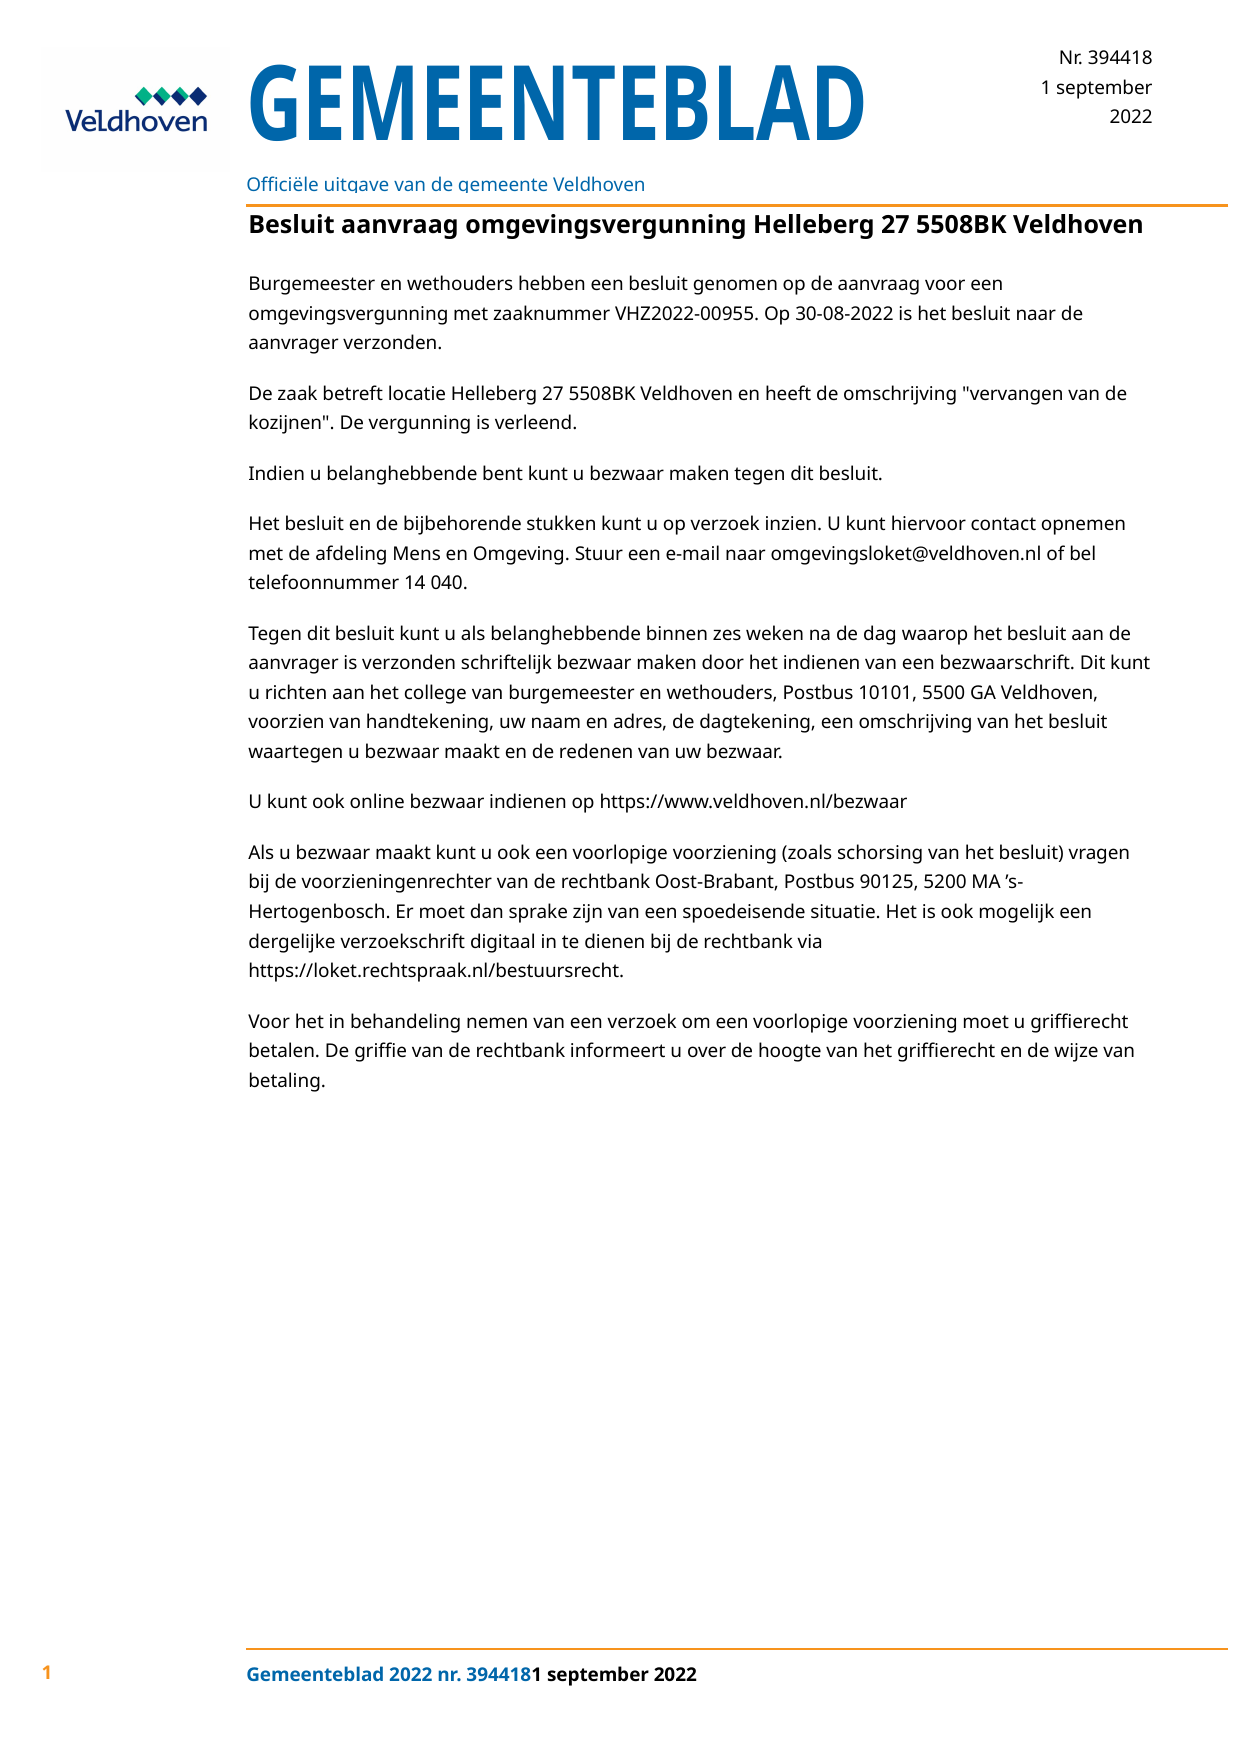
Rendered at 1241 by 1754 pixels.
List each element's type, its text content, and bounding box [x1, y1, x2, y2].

text Burgemeester en wethouders hebben een besluit genomen op de aanvraag voor een omgevingsvergunning met zaaknummer VHZ2022-00955. Op 30-08-2022 is het besluit naar de aanvrager verzonden. [248, 270, 1152, 355]
text U kunt ook online bezwaar indienen op https://www.veldhoven.nl/bezwaar [248, 789, 1152, 814]
picture [41, 47, 231, 172]
text Besluit aanvraag omgevingsvergunning Helleberg 27 5508BK Veldhoven [248, 207, 1152, 241]
text Als u bezwaar maakt kunt u ook een voorlopige voorziening (zoals schorsing van het besluit) vragen bij de voorzieningenrechter van de rechtbank Oost-Brabant, Postbus 90125, 5200 MA ’s-Hertogenbosch. Er moet dan sprake zijn van een spoedeisende situatie. Het is ook mogelijk een dergelijke verzoekschrift digitaal in te dienen bij de rechtbank via https://loket.rechtspraak.nl/bestuursrecht. [248, 839, 1152, 983]
text Het besluit en de bijbehorende stukken kunt u op verzoek inzien. U kunt hiervoor contact opnemen met de afdeling Mens en Omgeving. Stuur een e-mail naar omgevingsloket@veldhoven.nl of bel telefoonnummer 14 040. [248, 510, 1152, 595]
text Tegen dit besluit kunt u als belanghebbende binnen zes weken na de dag waarop het besluit aan de aanvrager is verzonden schriftelijk bezwaar maken door het indienen van een bezwaarschrift. Dit kunt u richten aan het college van burgemeester en wethouders, Postbus 10101, 5500 GA Veldhoven, voorzien van handtekening, uw naam en adres, de dagtekening, een omschrijving van het besluit waartegen u bezwaar maakt en de redenen van uw bezwaar. [248, 620, 1152, 764]
text Indien u belanghebbende bent kunt u bezwaar maken tegen dit besluit. [248, 460, 1152, 486]
text Voor het in behandeling nemen van een verzoek om een voorlopige voorziening moet u griffierecht betalen. De griffie van de rechtbank informeert u over de hoogte van het griffierecht en de wijze van betaling. [248, 1008, 1152, 1093]
text De zaak betreft locatie Helleberg 27 5508BK Veldhoven en heeft de omschrijving "vervangen van de kozijnen". De vergunning is verleend. [248, 380, 1152, 435]
